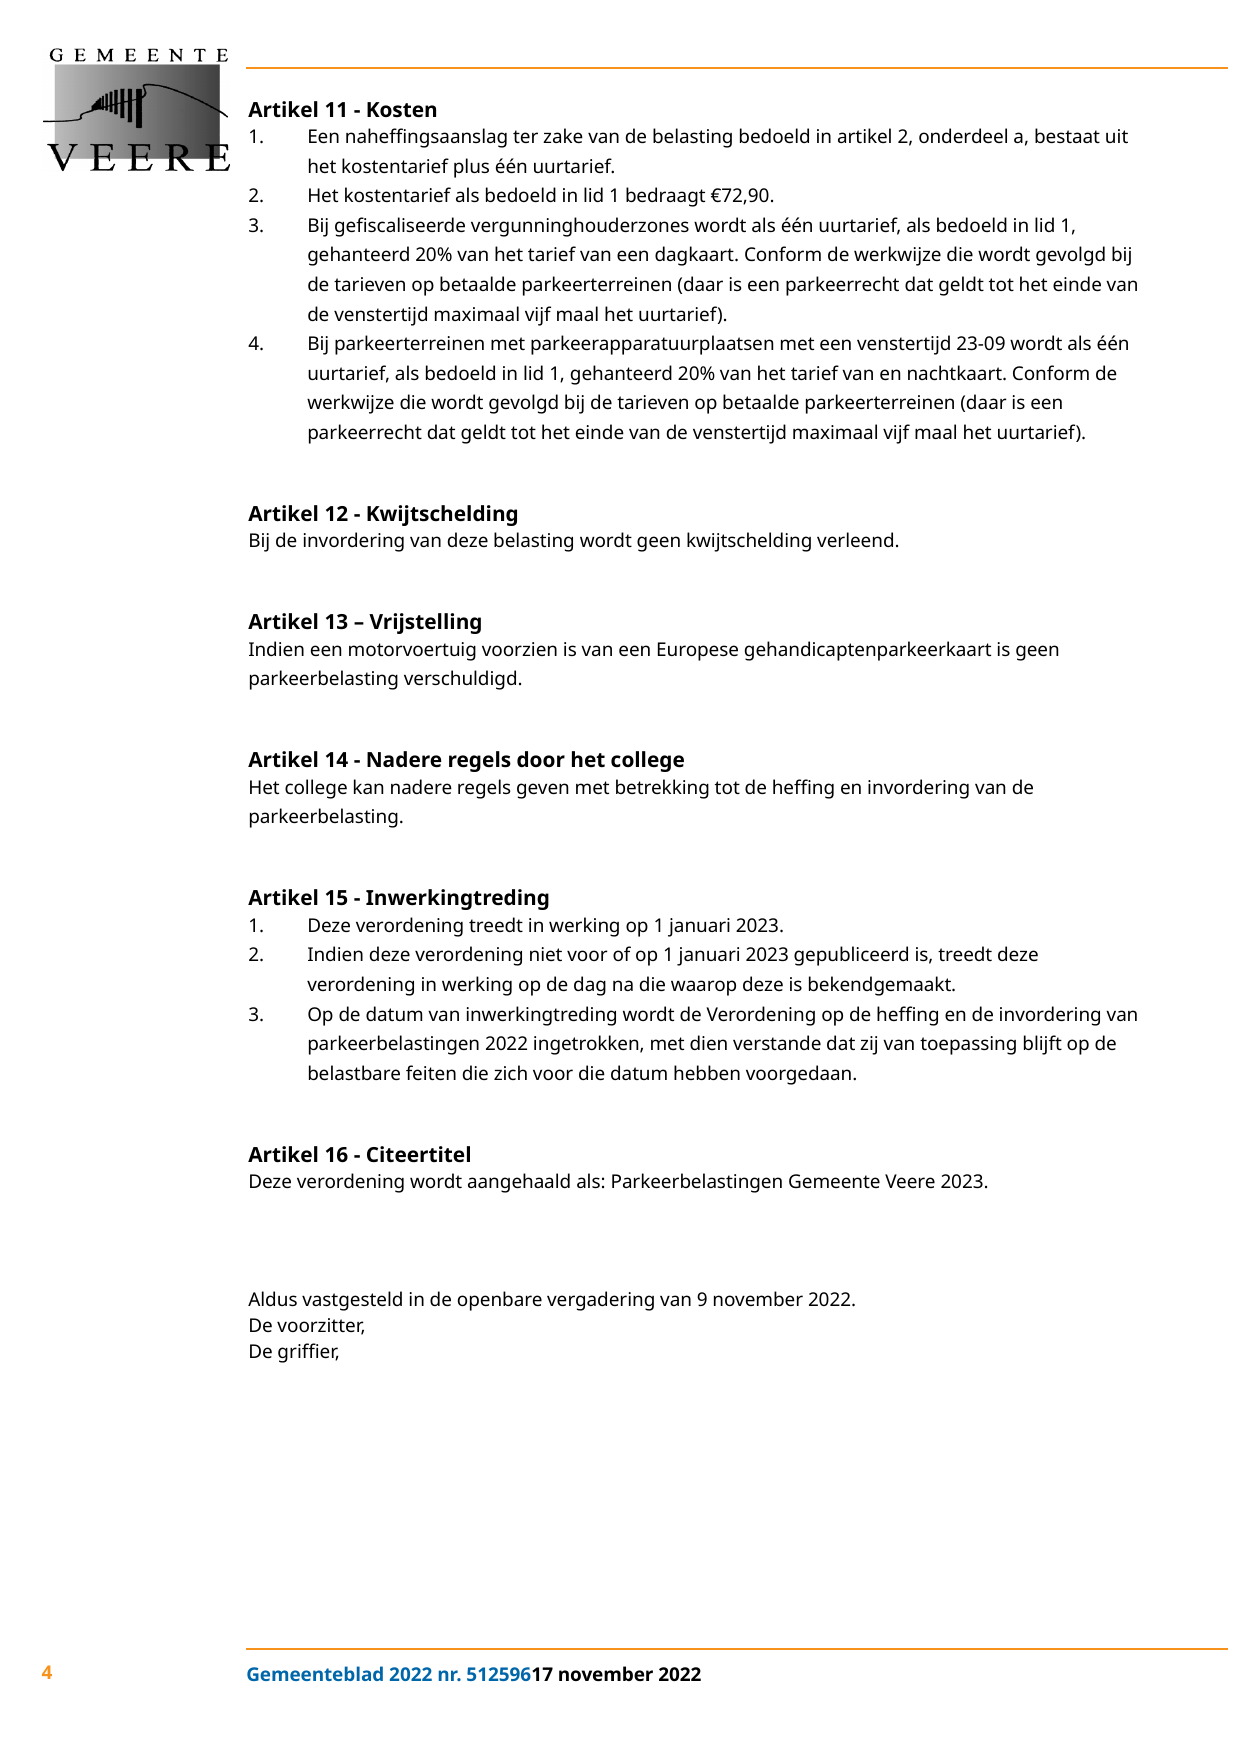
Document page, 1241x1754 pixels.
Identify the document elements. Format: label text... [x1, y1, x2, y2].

text Het college kan nadere regels geven met betrekking tot de heffing en invordering van de parkeerbelasting. [248, 774, 1152, 829]
text Artikel 12 - Kwijtschelding [248, 499, 1152, 527]
text De voorzitter, [248, 1312, 1152, 1338]
text Bij de invordering van deze belasting wordt geen kwijtschelding verleend. [248, 527, 1152, 553]
list Het kostentarief als bedoeld in lid 1 bedraagt €72,90. [248, 182, 1152, 208]
text De griffier, [248, 1338, 1152, 1364]
text Artikel 14 - Nadere regels door het college [248, 746, 1152, 774]
text Artikel 16 - Citeertitel [248, 1140, 1152, 1168]
text Artikel 11 - Kosten [248, 95, 1152, 123]
list Bij gefiscaliseerde vergunninghouderzones wordt als één uurtarief, als bedoeld in lid 1, gehanteerd 20% van het tarief van een dagkaart. Conform de werkwijze die wordt gevolgd bij de tarieven op betaalde parkeerterreinen (daar is een parkeerrecht dat geldt tot het einde van de venstertijd maximaal vijf maal het uurtarief). [248, 212, 1152, 326]
list Deze verordening treedt in werking op 1 januari 2023. [248, 912, 1152, 938]
list Een naheffingsaanslag ter zake van de belasting bedoeld in artikel 2, onderdeel a, bestaat uit het kostentarief plus één uurtarief. [248, 123, 1152, 178]
list Indien deze verordening niet voor of op 1 januari 2023 gepubliceerd is, treedt deze verordening in werking op de dag na die waarop deze is bekendgemaakt. [248, 942, 1152, 997]
text Indien een motorvoertuig voorzien is van een Europese gehandicaptenparkeerkaart is geen parkeerbelasting verschuldigd. [248, 636, 1152, 691]
list Bij parkeerterreinen met parkeerapparatuurplaatsen met een venstertijd 23-09 wordt als één uurtarief, als bedoeld in lid 1, gehanteerd 20% van het tarief van en nachtkaart. Conform de werkwijze die wordt gevolgd bij de tarieven op betaalde parkeerterreinen (daar is een parkeerrecht dat geldt tot het einde van de venstertijd maximaal vijf maal het uurtarief). [248, 330, 1152, 445]
text Artikel 13 – Vrijstelling [248, 607, 1152, 636]
list Op de datum van inwerkingtreding wordt de Verordening op de heffing en de invordering van parkeerbelastingen 2022 ingetrokken, met dien verstande dat zij van toepassing blijft op de belastbare feiten die zich voor die datum hebben voorgedaan. [248, 1001, 1152, 1086]
text Deze verordening wordt aangehaald als: Parkeerbelastingen Gemeente Veere 2023. [248, 1168, 1152, 1194]
picture [41, 47, 231, 172]
text Artikel 15 - Inwerkingtreding [248, 883, 1152, 912]
text Aldus vastgesteld in de openbare vergadering van 9 november 2022. [248, 1287, 1152, 1312]
